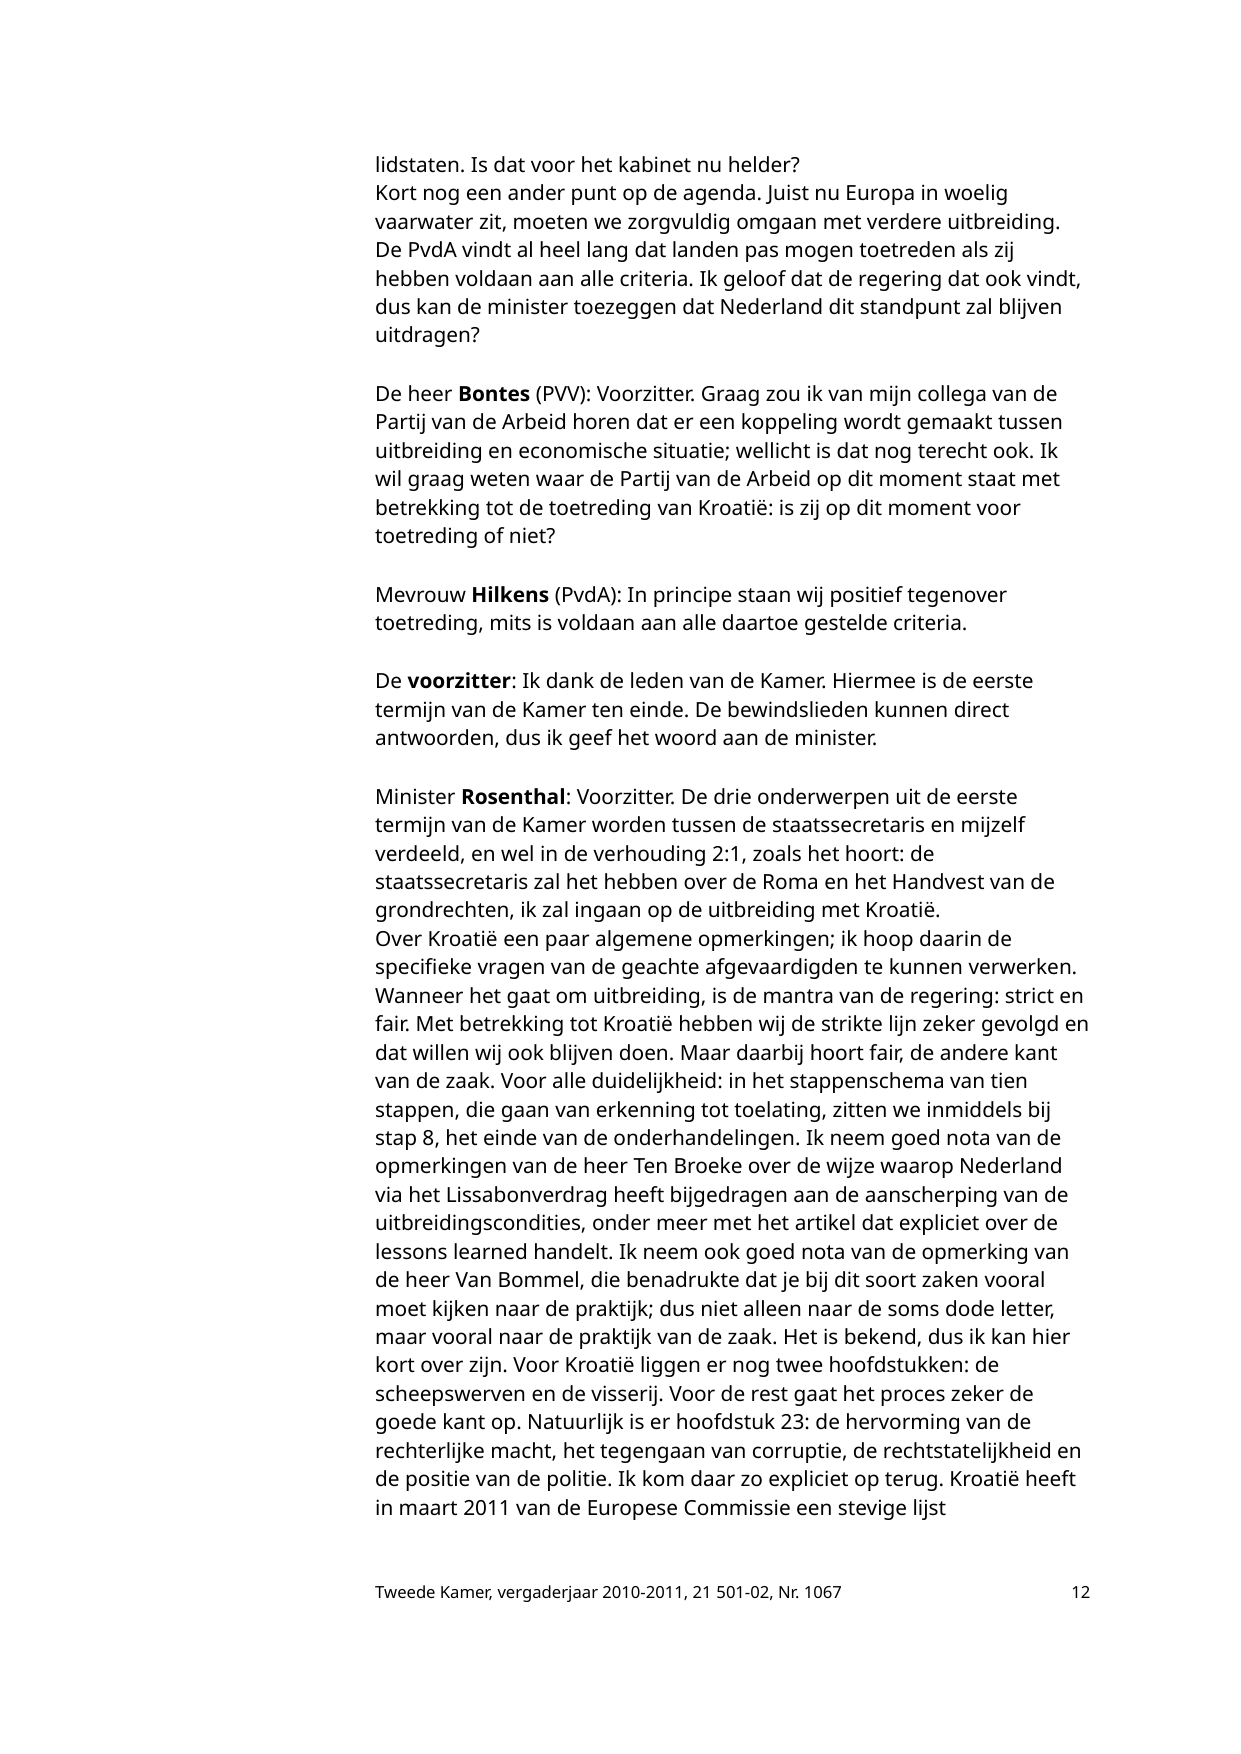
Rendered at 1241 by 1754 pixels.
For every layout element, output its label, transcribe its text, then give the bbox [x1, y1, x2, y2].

text Kort nog een ander punt op de agenda. Juist nu Europa in woelig vaarwater zit, moeten we zorgvuldig omgaan met verdere uitbreiding. De PvdA vindt al heel lang dat landen pas mogen toetreden als zij hebben voldaan aan alle criteria. Ik geloof dat de regering dat ook vindt, dus kan de minister toezeggen dat Nederland dit standpunt zal blijven uitdragen? [375, 178, 1090, 349]
text Minister Rosenthal: Voorzitter. De drie onderwerpen uit de eerste termijn van de Kamer worden tussen de staatssecretaris en mijzelf verdeeld, en wel in de verhouding 2:1, zoals het hoort: de staatssecretaris zal het hebben over de Roma en het Handvest van de grondrechten, ik zal ingaan op de uitbreiding met Kroatië. [375, 782, 1090, 924]
text Mevrouw Hilkens (PvdA): In principe staan wij positief tegenover toetreding, mits is voldaan aan alle daartoe gestelde criteria. [375, 580, 1090, 637]
text lidstaten. Is dat voor het kabinet nu helder? [375, 150, 1090, 178]
text De voorzitter: Ik dank de leden van de Kamer. Hiermee is de eerste termijn van de Kamer ten einde. De bewindslieden kunnen direct antwoorden, dus ik geef het woord aan de minister. [375, 667, 1090, 752]
text De heer Bontes (PVV): Voorzitter. Graag zou ik van mijn collega van de Partij van de Arbeid horen dat er een koppeling wordt gemaakt tussen uitbreiding en economische situatie; wellicht is dat nog terecht ook. Ik wil graag weten waar de Partij van de Arbeid op dit moment staat met betrekking tot de toetreding van Kroatië: is zij op dit moment voor toetreding of niet? [375, 379, 1090, 550]
text Over Kroatië een paar algemene opmerkingen; ik hoop daarin de specifieke vragen van de geachte afgevaardigden te kunnen verwerken. Wanneer het gaat om uitbreiding, is de mantra van de regering: strict en fair. Met betrekking tot Kroatië hebben wij de strikte lijn zeker gevolgd en dat willen wij ook blijven doen. Maar daarbij hoort fair, de andere kant van de zaak. Voor alle duidelijkheid: in het stappenschema van tien stappen, die gaan van erkenning tot toelating, zitten we inmiddels bij stap 8, het einde van de onderhandelingen. Ik neem goed nota van de opmerkingen van de heer Ten Broeke over de wijze waarop Nederland via het Lissabonverdrag heeft bijgedragen aan de aanscherping van de uitbreidingscondities, onder meer met het artikel dat expliciet over de lessons learned handelt. Ik neem ook goed nota van de opmerking van de heer Van Bommel, die benadrukte dat je bij dit soort zaken vooral moet kijken naar de praktijk; dus niet alleen naar de soms dode letter, maar vooral naar de praktijk van de zaak. Het is bekend, dus ik kan hier kort over zijn. Voor Kroatië liggen er nog twee hoofdstukken: de scheepswerven en de visserij. Voor de rest gaat het proces zeker de goede kant op. Natuurlijk is er hoofdstuk 23: de hervorming van de rechterlijke macht, het tegengaan van corruptie, de rechtstatelijkheid en de positie van de politie. Ik kom daar zo expliciet op terug. Kroatië heeft in maart 2011 van de Europese Commissie een stevige lijst [375, 924, 1090, 1521]
